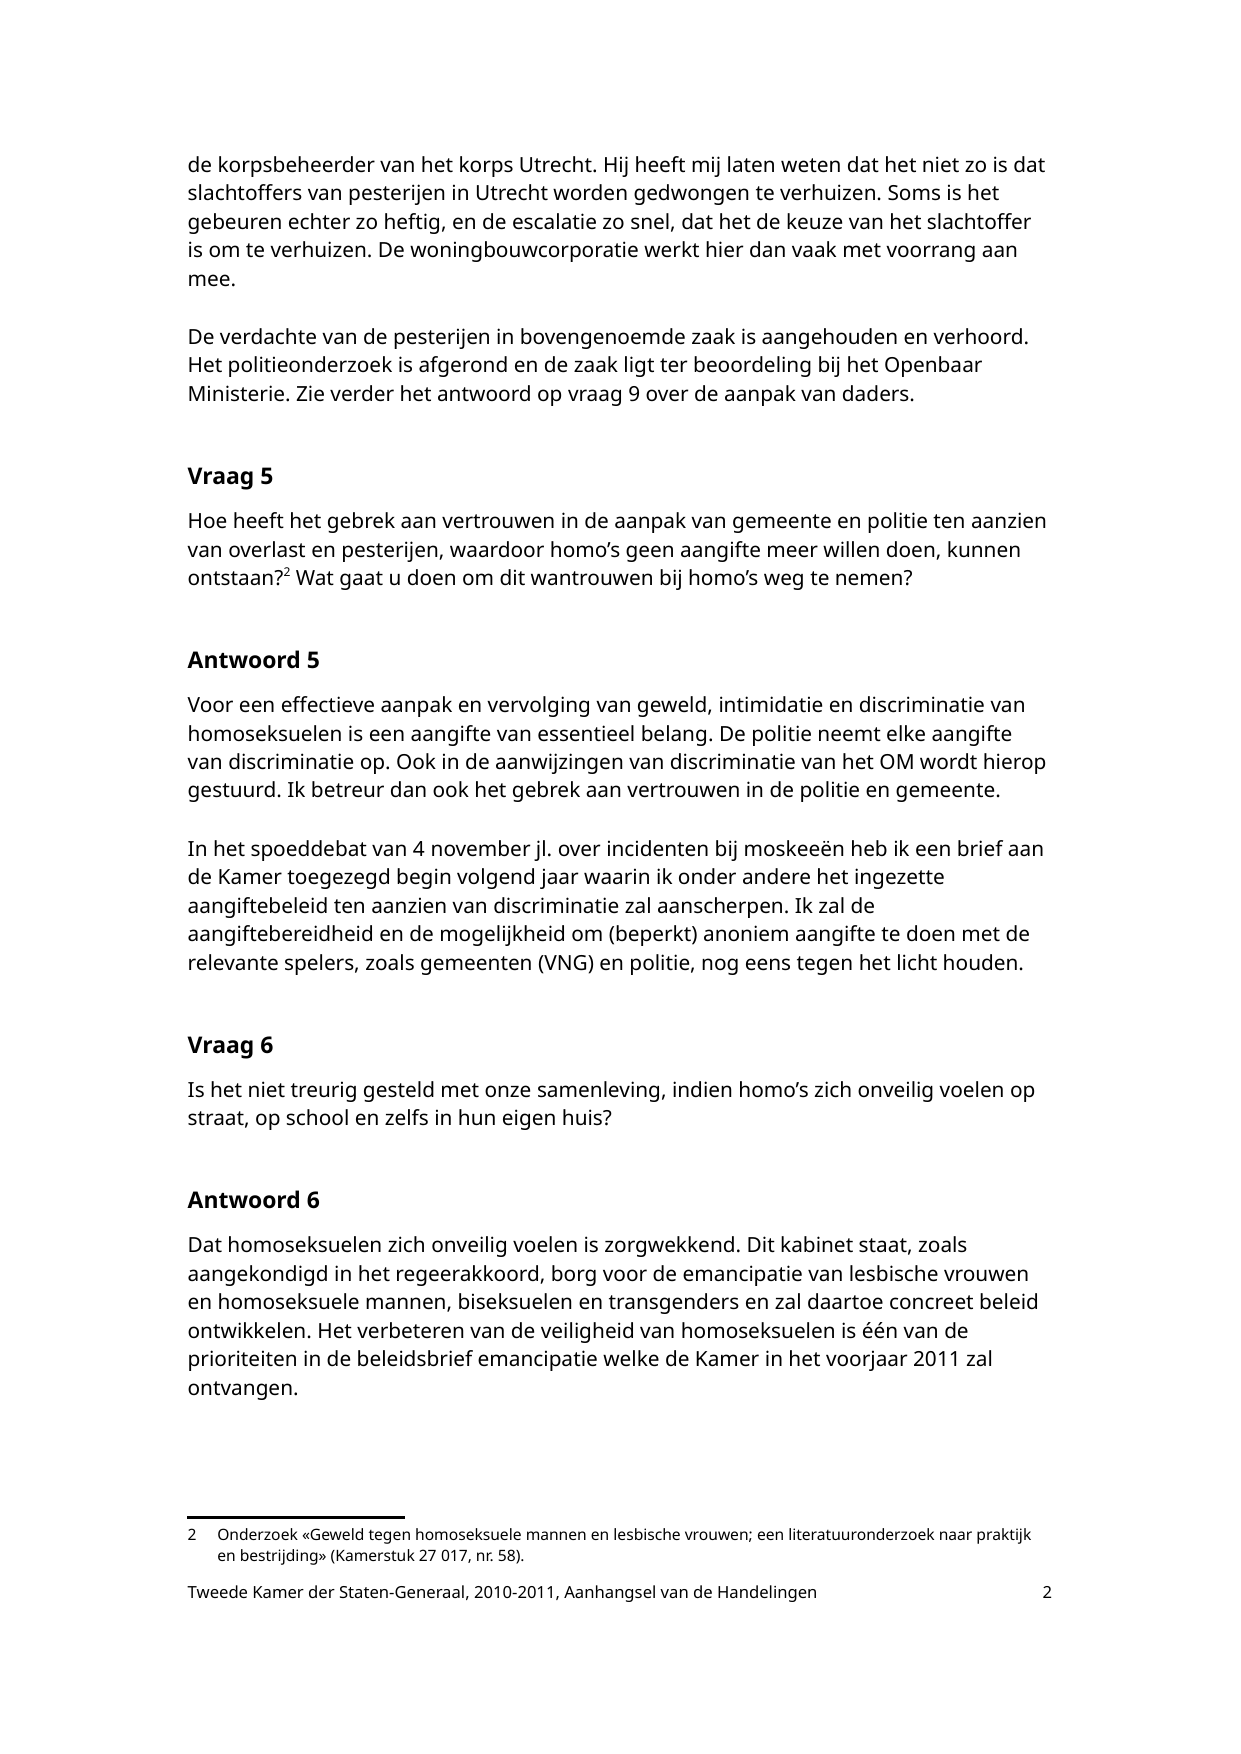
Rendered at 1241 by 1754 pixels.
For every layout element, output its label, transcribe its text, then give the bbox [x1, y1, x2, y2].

text Voor een effectieve aanpak en vervolging van geweld, intimidatie en discriminatie van homoseksuelen is een aangifte van essentieel belang. De politie neemt elke aangifte van discriminatie op. Ook in de aanwijzingen van discriminatie van het OM wordt hierop gestuurd. Ik betreur dan ook het gebrek aan vertrouwen in de politie en gemeente. [187, 690, 1053, 804]
text Onderzoek «Geweld tegen homoseksuele mannen en lesbische vrouwen; een literatuuronderzoek naar praktijk en bestrijding» (Kamerstuk 27 017, nr. 58). [187, 1509, 1053, 1566]
text De verdachte van de pesterijen in bovengenoemde zaak is aangehouden en verhoord. Het politieonderzoek is afgerond en de zaak ligt ter beoordeling bij het Openbaar Ministerie. Zie verder het antwoord op vraag 9 over de aanpak van daders. [187, 322, 1053, 407]
text Hoe heeft het gebrek aan vertrouwen in de aanpak van gemeente en politie ten aanzien van overlast en pesterijen, waardoor homo’s geen aangifte meer willen doen, kunnen ontstaan? Wat gaat u doen om dit wantrouwen bij homo’s weg te nemen? [187, 506, 1053, 592]
text Dat homoseksuelen zich onveilig voelen is zorgwekkend. Dit kabinet staat, zoals aangekondigd in het regeerakkoord, borg voor de emancipatie van lesbische vrouwen en homoseksuele mannen, biseksuelen en transgenders en zal daartoe concreet beleid ontwikkelen. Het verbeteren van de veiligheid van homoseksuelen is één van de prioriteiten in de beleidsbrief emancipatie welke de Kamer in het voorjaar 2011 zal ontvangen. [187, 1231, 1053, 1401]
subtitle Vraag 6 [187, 1029, 1053, 1060]
text de korpsbeheerder van het korps Utrecht. Hij heeft mij laten weten dat het niet zo is dat slachtoffers van pesterijen in Utrecht worden gedwongen te verhuizen. Soms is het gebeuren echter zo heftig, en de escalatie zo snel, dat het de keuze van het slachtoffer is om te verhuizen. De woningbouwcorporatie werkt hier dan vaak met voorrang aan mee. [187, 150, 1053, 292]
subtitle Antwoord 6 [187, 1184, 1053, 1216]
text In het spoeddebat van 4 november jl. over incidenten bij moskeeën heb ik een brief aan de Kamer toegezegd begin volgend jaar waarin ik onder andere het ingezette aangiftebeleid ten aanzien van discriminatie zal aanscherpen. Ik zal de aangiftebereidheid en de mogelijkheid om (beperkt) anoniem aangifte te doen met de relevante spelers, zoals gemeenten (VNG) en politie, nog eens tegen het licht houden. [187, 834, 1053, 976]
text Is het niet treurig gesteld met onze samenleving, indien homo’s zich onveilig voelen op straat, op school en zelfs in hun eigen huis? [187, 1075, 1053, 1132]
subtitle Vraag 5 [187, 460, 1053, 491]
subtitle Antwoord 5 [187, 644, 1053, 675]
